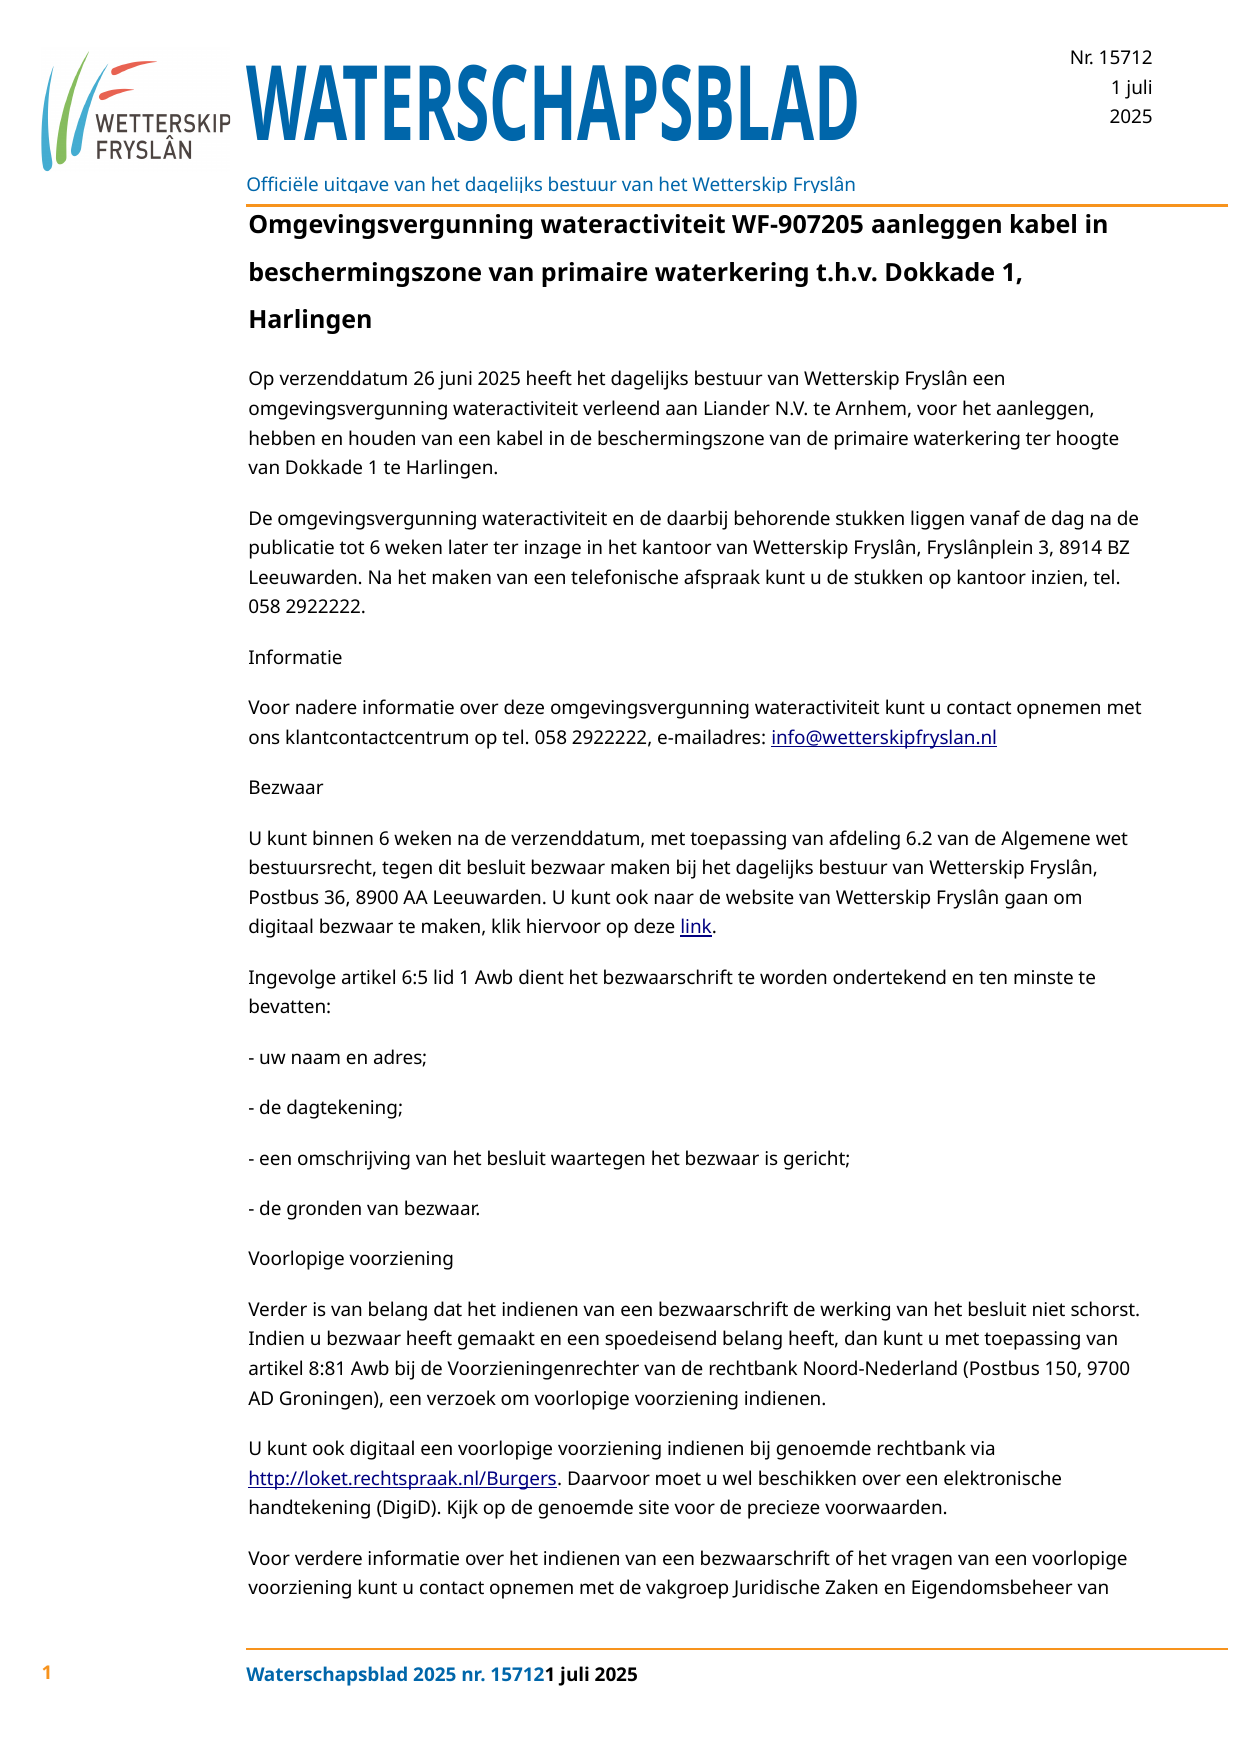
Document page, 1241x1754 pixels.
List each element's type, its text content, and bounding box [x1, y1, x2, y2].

text Verder is van belang dat het indienen van een bezwaarschrift de werking van het besluit niet schorst. Indien u bezwaar heeft gemaakt en een spoedeisend belang heeft, dan kunt u met toepassing van artikel 8:81 Awb bij de Voorzieningenrechter van de rechtbank Noord-Nederland (Postbus 150, 9700 AD Groningen), een verzoek om voorlopige voorziening indienen. [248, 1296, 1152, 1410]
text Informatie [248, 644, 1152, 669]
text - uw naam en adres; [248, 1044, 1152, 1069]
text U kunt ook digitaal een voorlopige voorziening indienen bij genoemde rechtbank via http://loket.rechtspraak.nl/Burgers. Daarvoor moet u wel beschikken over een elektronische handtekening (DigiD). Kijk op de genoemde site voor de precieze voorwaarden. [248, 1435, 1152, 1520]
text Ingevolge artikel 6:5 lid 1 Awb dient het bezwaarschrift te worden ondertekend en ten minste te bevatten: [248, 964, 1152, 1019]
text - een omschrijving van het besluit waartegen het bezwaar is gericht; [248, 1145, 1152, 1170]
text - de gronden van bezwaar. [248, 1195, 1152, 1221]
text Voor nadere informatie over deze omgevingsvergunning wateractiviteit kunt u contact opnemen met ons klantcontactcentrum op tel. 058 2922222, e-mailadres: info@wetterskipfryslan.nl [248, 694, 1152, 749]
text - de dagtekening; [248, 1094, 1152, 1120]
text De omgevingsvergunning wateractiviteit en de daarbij behorende stukken liggen vanaf de dag na de publicatie tot 6 weken later ter inzage in het kantoor van Wetterskip Fryslân, Fryslânplein 3, 8914 BZ Leeuwarden. Na het maken van een telefonische afspraak kunt u de stukken op kantoor inzien, tel. 058 2922222. [248, 505, 1152, 619]
picture [41, 47, 231, 172]
text Voor verdere informatie over het indienen van een bezwaarschrift of het vragen van een voorlopige voorziening kunt u contact opnemen met de vakgroep Juridische Zaken en Eigendomsbeheer van [248, 1545, 1152, 1600]
text Voorlopige voorziening [248, 1246, 1152, 1271]
text Op verzenddatum 26 juni 2025 heeft het dagelijks bestuur van Wetterskip Fryslân een omgevingsvergunning wateractiviteit verleend aan Liander N.V. te Arnhem, voor het aanleggen, hebben en houden van een kabel in de beschermingszone van de primaire waterkering ter hoogte van Dokkade 1 te Harlingen. [248, 366, 1152, 480]
text U kunt binnen 6 weken na de verzenddatum, met toepassing van afdeling 6.2 van de Algemene wet bestuursrecht, tegen dit besluit bezwaar maken bij het dagelijks bestuur van Wetterskip Fryslân, Postbus 36, 8900 AA Leeuwarden. U kunt ook naar de website van Wetterskip Fryslân gaan om digitaal bezwaar te maken, klik hiervoor op deze link. [248, 825, 1152, 939]
text Bezwaar [248, 774, 1152, 800]
text Omgevingsvergunning wateractiviteit WF-907205 aanleggen kabel in beschermingszone van primaire waterkering t.h.v. Dokkade 1, Harlingen [248, 207, 1152, 336]
